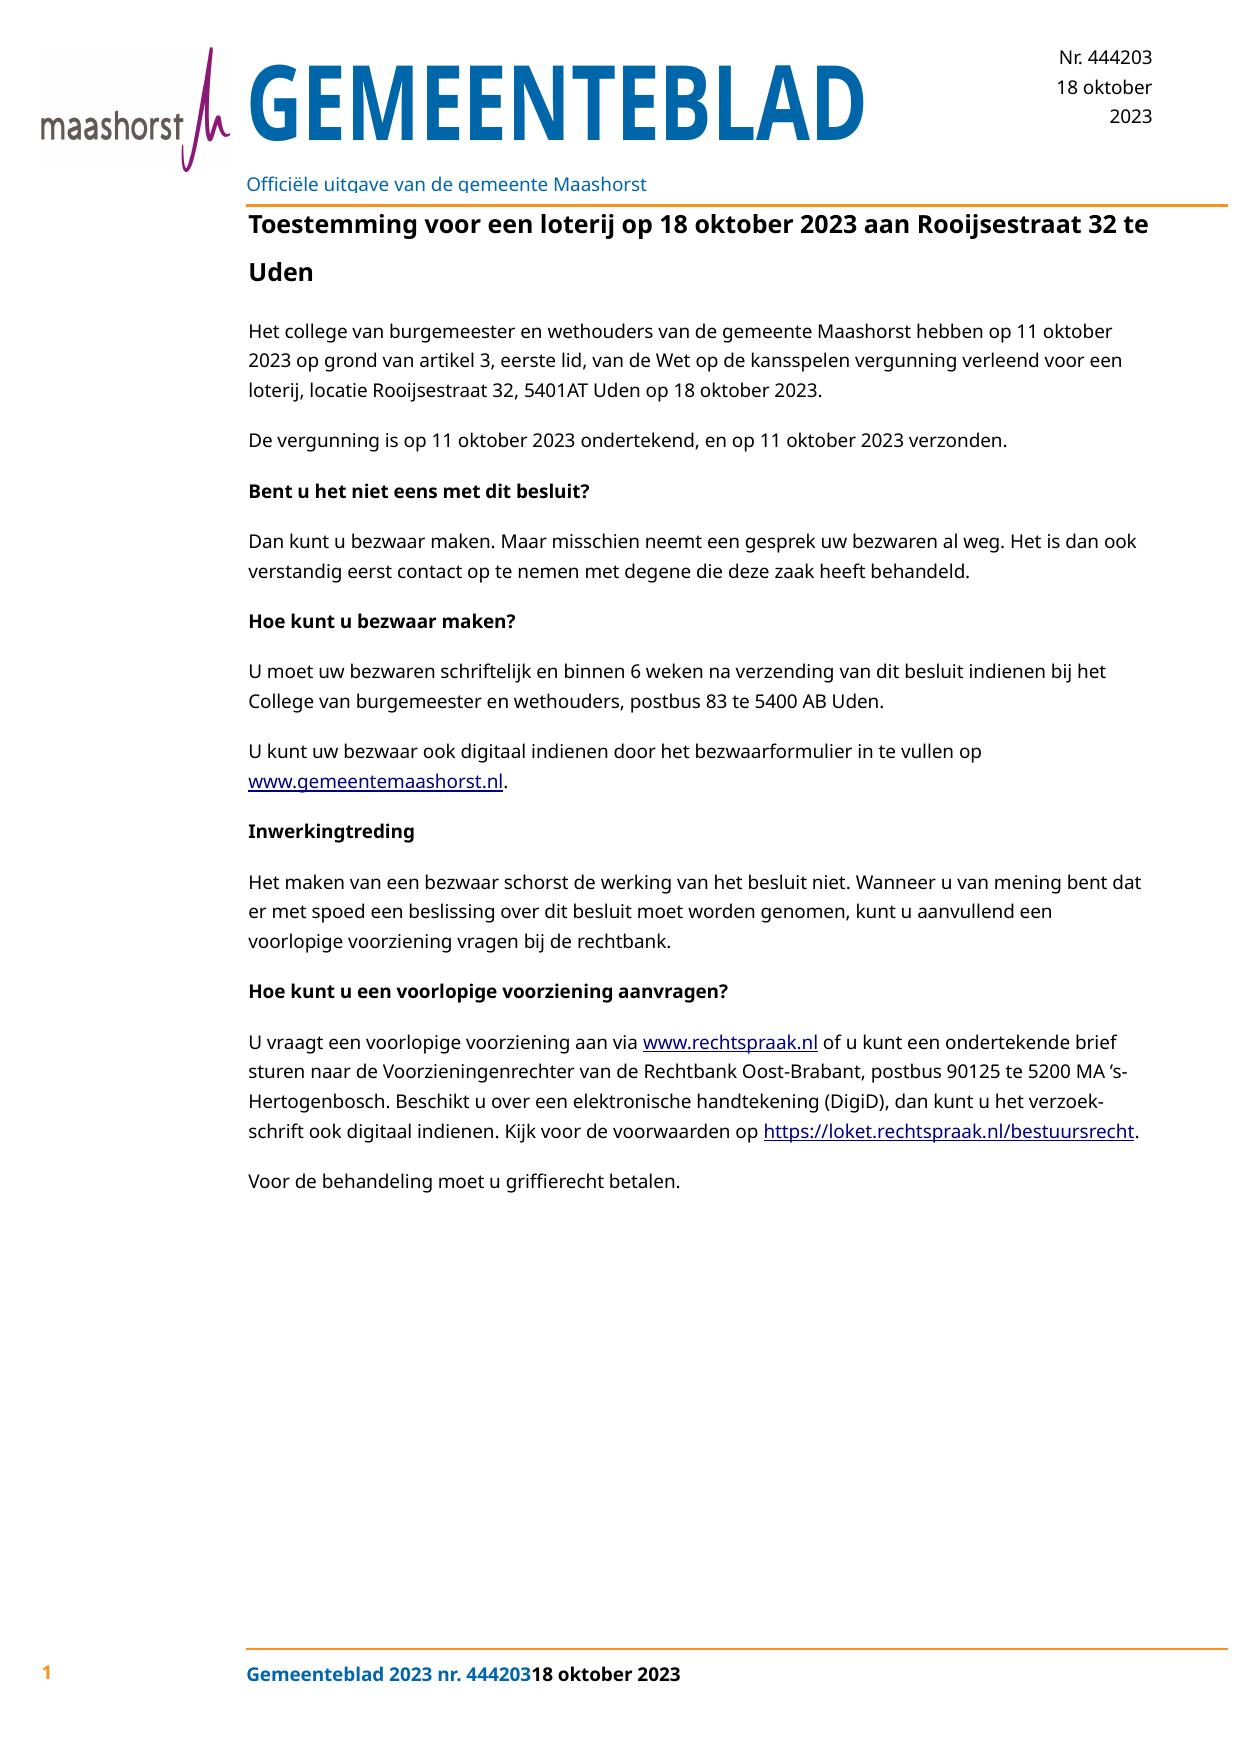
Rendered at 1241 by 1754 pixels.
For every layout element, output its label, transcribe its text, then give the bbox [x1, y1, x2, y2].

text Hoe kunt u bezwaar maken? [248, 608, 1152, 634]
text Inwerkingtreding [248, 819, 1152, 844]
text Voor de behandeling moet u griffierecht betalen. [248, 1168, 1152, 1194]
picture [41, 47, 231, 172]
text U kunt uw bezwaar ook digitaal indienen door het bezwaarformulier in te vullen op www.gemeentemaashorst.nl. [248, 739, 1152, 794]
text Hoe kunt u een voorlopige voorziening aanvragen? [248, 979, 1152, 1004]
text De vergunning is op 11 oktober 2023 ondertekend, en op 11 oktober 2023 verzonden. [248, 427, 1152, 453]
text Bent u het niet eens met dit besluit? [248, 478, 1152, 504]
text U moet uw bezwaren schriftelijk en binnen 6 weken na verzending van dit besluit indienen bij het College van burgemeester en wethouders, postbus 83 te 5400 AB Uden. [248, 659, 1152, 714]
text Toestemming voor een loterij op 18 oktober 2023 aan Rooijsestraat 32 te Uden [248, 207, 1152, 288]
text Dan kunt u bezwaar maken. Maar misschien neemt een gesprek uw bezwaren al weg. Het is dan ook verstandig eerst contact op te nemen met degene die deze zaak heeft behandeld. [248, 528, 1152, 584]
text Het college van burgemeester en wethouders van de gemeente Maashorst hebben op 11 oktober 2023 op grond van artikel 3, eerste lid, van de Wet op de kansspelen vergunning verleend voor een loterij, locatie Rooijsestraat 32, 5401AT Uden op 18 oktober 2023. [248, 318, 1152, 403]
text Het maken van een bezwaar schorst de werking van het besluit niet. Wanneer u van mening bent dat er met spoed een beslissing over dit besluit moet worden genomen, kunt u aanvullend een voorlopige voorziening vragen bij de rechtbank. [248, 869, 1152, 954]
text U vraagt een voorlopige voorziening aan via www.rechtspraak.nl of u kunt een ondertekende brief sturen naar de Voorzieningenrechter van de Rechtbank Oost-Brabant, postbus 90125 te 5200 MA ’s-Hertogenbosch. Beschikt u over een elektronische handtekening (DigiD), dan kunt u het verzoek-schrift ook digitaal indienen. Kijk voor de voorwaarden op https://loket.rechtspraak.nl/bestuursrecht. [248, 1029, 1152, 1144]
